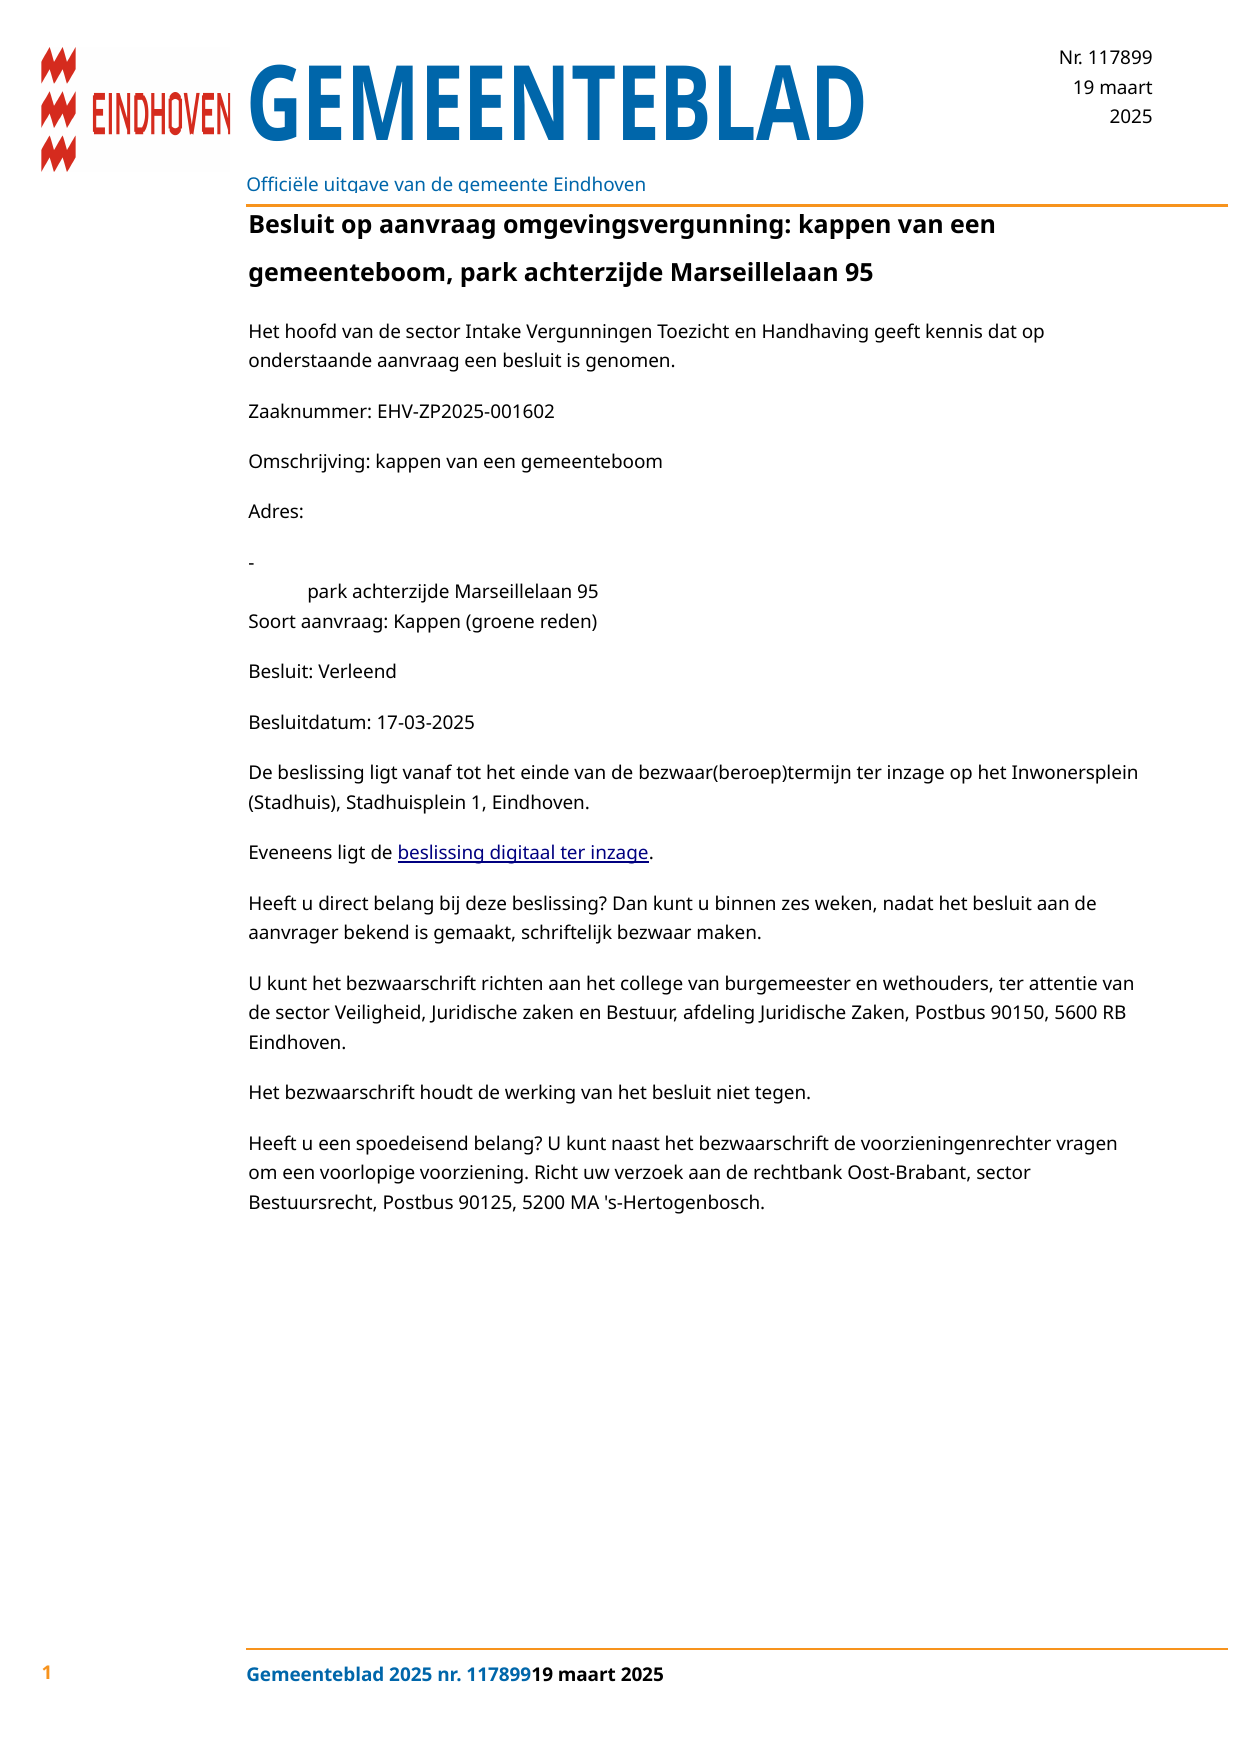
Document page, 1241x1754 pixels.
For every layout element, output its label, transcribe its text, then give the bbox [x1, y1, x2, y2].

text Adres: [248, 499, 1152, 524]
text Het hoofd van de sector Intake Vergunningen Toezicht en Handhaving geeft kennis dat op onderstaande aanvraag een besluit is genomen. [248, 318, 1152, 373]
text Besluit op aanvraag omgevingsvergunning: kappen van een gemeenteboom, park achterzijde Marseillelaan 95 [248, 207, 1152, 288]
text Besluitdatum: 17-03-2025 [248, 709, 1152, 735]
list park achterzijde Marseillelaan 95 [248, 579, 1152, 604]
text Eveneens ligt de beslissing digitaal ter inzage. [248, 839, 1152, 865]
text Soort aanvraag: Kappen (groene reden) [248, 608, 1152, 634]
picture [41, 47, 231, 172]
text Zaaknummer: EHV-ZP2025-001602 [248, 398, 1152, 424]
text Heeft u direct belang bij deze beslissing? Dan kunt u binnen zes weken, nadat het besluit aan de aanvrager bekend is gemaakt, schriftelijk bezwaar maken. [248, 890, 1152, 945]
text De beslissing ligt vanaf tot het einde van de bezwaar(beroep)termijn ter inzage op het Inwonersplein (Stadhuis), Stadhuisplein 1, Eindhoven. [248, 759, 1152, 815]
text U kunt het bezwaarschrift richten aan het college van burgemeester en wethouders, ter attentie van de sector Veiligheid, Juridische zaken en Bestuur, afdeling Juridische Zaken, Postbus 90150, 5600 RB Eindhoven. [248, 970, 1152, 1055]
text Omschrijving: kappen van een gemeenteboom [248, 448, 1152, 474]
text Besluit: Verleend [248, 659, 1152, 684]
text Heeft u een spoedeisend belang? U kunt naast het bezwaarschrift de voorzieningenrechter vragen om een voorlopige voorziening. Richt uw verzoek aan de rechtbank Oost-Brabant, sector Bestuursrecht, Postbus 90125, 5200 MA 's-Hertogenbosch. [248, 1130, 1152, 1215]
text Het bezwaarschrift houdt de werking van het besluit niet tegen. [248, 1079, 1152, 1105]
